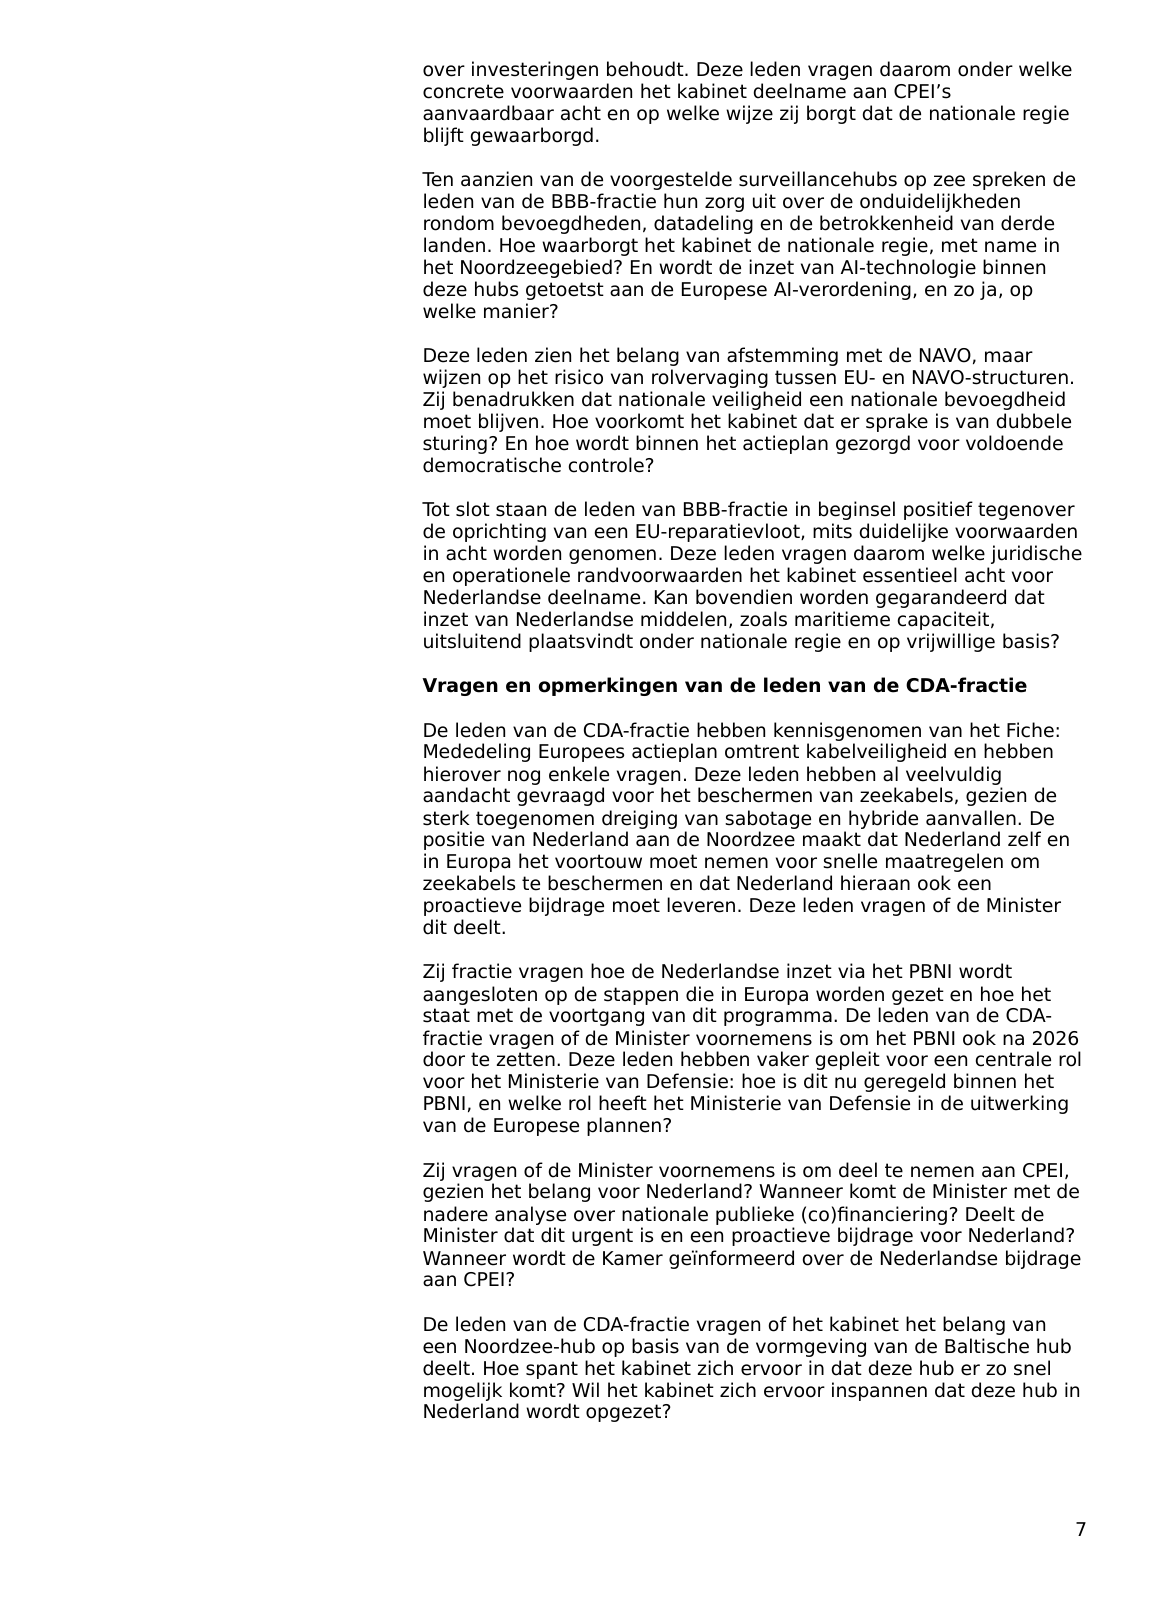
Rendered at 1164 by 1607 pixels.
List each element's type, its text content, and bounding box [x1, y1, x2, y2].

text De leden van de CDA-fractie hebben kennisgenomen van het Fiche: Mededeling Europees actieplan omtrent kabelveiligheid en hebben hierover nog enkele vragen. Deze leden hebben al veelvuldig aandacht gevraagd voor het beschermen van zeekabels, gezien de sterk toegenomen dreiging van sabotage en hybride aanvallen. De positie van Nederland aan de Noordzee maakt dat Nederland zelf en in Europa het voortouw moet nemen voor snelle maatregelen om zeekabels te beschermen en dat Nederland hieraan ook een proactieve bijdrage moet leveren. Deze leden vragen of de Minister dit deelt. [422, 719, 1087, 939]
text Tot slot staan de leden van BBB-fractie in beginsel positief tegenover de oprichting van een EU-reparatievloot, mits duidelijke voorwaarden in acht worden genomen. Deze leden vragen daarom welke juridische en operationele randvoorwaarden het kabinet essentieel acht voor Nederlandse deelname. Kan bovendien worden gegarandeerd dat inzet van Nederlandse middelen, zoals maritieme capaciteit, uitsluitend plaatsvindt onder nationale regie en op vrijwillige basis? [422, 499, 1087, 653]
subtitle Vragen en opmerkingen van de leden van de CDA-fractie [422, 675, 1087, 697]
text De leden van de CDA-fractie vragen of het kabinet het belang van een Noordzee-hub op basis van de vormgeving van de Baltische hub deelt. Hoe spant het kabinet zich ervoor in dat deze hub er zo snel mogelijk komt? Wil het kabinet zich ervoor inspannen dat deze hub in Nederland wordt opgezet? [422, 1313, 1087, 1423]
text Zij fractie vragen hoe de Nederlandse inzet via het PBNI wordt aangesloten op de stappen die in Europa worden gezet en hoe het staat met de voortgang van dit programma. De leden van de CDA-fractie vragen of de Minister voornemens is om het PBNI ook na 2026 door te zetten. Deze leden hebben vaker gepleit voor een centrale rol voor het Ministerie van Defensie: hoe is dit nu geregeld binnen het PBNI, en welke rol heeft het Ministerie van Defensie in de uitwerking van de Europese plannen? [422, 961, 1087, 1137]
text Ten aanzien van de voorgestelde surveillancehubs op zee spreken de leden van de BBB-fractie hun zorg uit over de onduidelijkheden rondom bevoegdheden, datadeling en de betrokkenheid van derde landen. Hoe waarborgt het kabinet de nationale regie, met name in het Noordzeegebied? En wordt de inzet van AI-technologie binnen deze hubs getoetst aan de Europese AI-verordening, en zo ja, op welke manier? [422, 169, 1087, 323]
text Deze leden zien het belang van afstemming met de NAVO, maar wijzen op het risico van rolvervaging tussen EU- en NAVO-structuren. Zij benadrukken dat nationale veiligheid een nationale bevoegdheid moet blijven. Hoe voorkomt het kabinet dat er sprake is van dubbele sturing? En hoe wordt binnen het actieplan gezorgd voor voldoende democratische controle? [422, 345, 1087, 477]
text over investeringen behoudt. Deze leden vragen daarom onder welke concrete voorwaarden het kabinet deelname aan CPEI’s aanvaardbaar acht en op welke wijze zij borgt dat de nationale regie blijft gewaarborgd. [422, 59, 1087, 147]
text Zij vragen of de Minister voornemens is om deel te nemen aan CPEI, gezien het belang voor Nederland? Wanneer komt de Minister met de nadere analyse over nationale publieke (co)financiering? Deelt de Minister dat dit urgent is en een proactieve bijdrage voor Nederland? Wanneer wordt de Kamer geïnformeerd over de Nederlandse bijdrage aan CPEI? [422, 1159, 1087, 1291]
